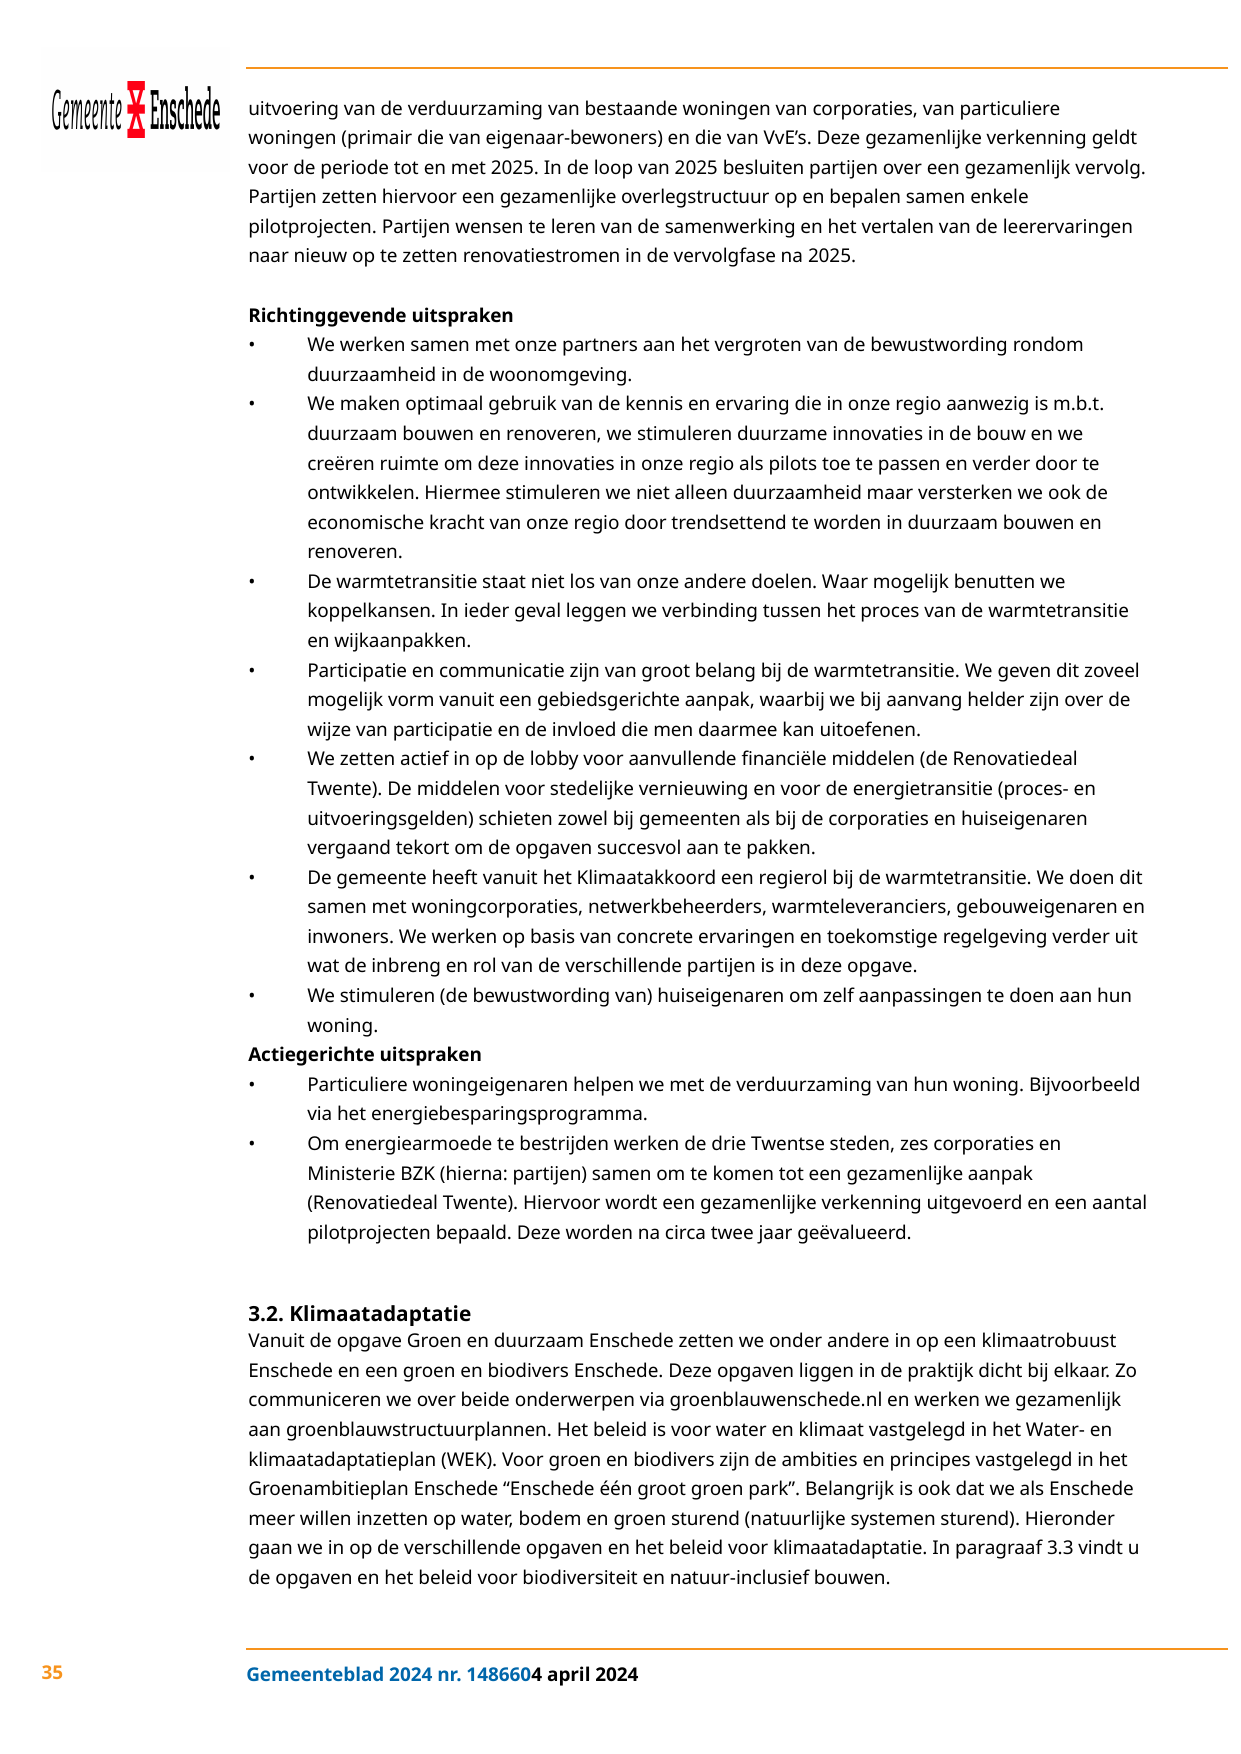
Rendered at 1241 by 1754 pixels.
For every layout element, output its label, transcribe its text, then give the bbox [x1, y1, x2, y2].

list We stimuleren (de bewustwording van) huiseigenaren om zelf aanpassingen te doen aan hun woning. [248, 982, 1152, 1038]
list De warmtetransitie staat niet los van onze andere doelen. Waar mogelijk benutten we koppelkansen. In ieder geval leggen we verbinding tussen het proces van de warmtetransitie en wijkaanpakken. [248, 568, 1152, 653]
picture [41, 47, 231, 172]
list Particuliere woningeigenaren helpen we met de verduurzaming van hun woning. Bijvoorbeeld via het energiebesparingsprogramma. [248, 1071, 1152, 1126]
text Actiegerichte uitspraken [248, 1041, 1152, 1067]
list Om energiearmoede te bestrijden werken de drie Twentse steden, zes corporaties en Ministerie BZK (hierna: partijen) samen om te komen tot een gezamenlijke aanpak (Renovatiedeal Twente). Hiervoor wordt een gezamenlijke verkenning uitgevoerd en een aantal pilotprojecten bepaald. Deze worden na circa twee jaar geëvalueerd. [248, 1130, 1152, 1245]
list Participatie en communicatie zijn van groot belang bij de warmtetransitie. We geven dit zoveel mogelijk vorm vanuit een gebiedsgerichte aanpak, waarbij we bij aanvang helder zijn over de wijze van participatie en de invloed die men daarmee kan uitoefenen. [248, 657, 1152, 742]
text Vanuit de opgave Groen en duurzaam Enschede zetten we onder andere in op een klimaatrobuust Enschede en een groen en biodivers Enschede. Deze opgaven liggen in de praktijk dicht bij elkaar. Zo communiceren we over beide onderwerpen via groenblauwenschede.nl en werken we gezamenlijk aan groenblauwstructuurplannen. Het beleid is voor water en klimaat vastgelegd in het Water- en klimaatadaptatieplan (WEK). Voor groen en biodivers zijn de ambities en principes vastgelegd in het Groenambitieplan Enschede “Enschede één groot groen park”. Belangrijk is ook dat we als Enschede meer willen inzetten op water, bodem en groen sturend (natuurlijke systemen sturend). Hieronder gaan we in op de verschillende opgaven en het beleid voor klimaatadaptatie. In paragraaf 3.3 vindt u de opgaven en het beleid voor biodiversiteit en natuur-inclusief bouwen. [248, 1327, 1152, 1590]
list We werken samen met onze partners aan het vergroten van de bewustwording rondom duurzaamheid in de woonomgeving. [248, 331, 1152, 387]
text 3.2. Klimaatadaptatie [248, 1299, 1152, 1327]
list We zetten actief in op de lobby voor aanvullende financiële middelen (de Renovatiedeal Twente). De middelen voor stedelijke vernieuwing en voor de energietransitie (proces- en uitvoeringsgelden) schieten zowel bij gemeenten als bij de corporaties en huiseigenaren vergaand tekort om de opgaven succesvol aan te pakken. [248, 746, 1152, 860]
text uitvoering van de verduurzaming van bestaande woningen van corporaties, van particuliere woningen (primair die van eigenaar-bewoners) en die van VvE’s. Deze gezamenlijke verkenning geldt voor de periode tot en met 2025. In de loop van 2025 besluiten partijen over een gezamenlijk vervolg. Partijen zetten hiervoor een gezamenlijke overlegstructuur op en bepalen samen enkele pilotprojecten. Partijen wensen te leren van de samenwerking en het vertalen van de leerervaringen naar nieuw op te zetten renovatiestromen in de vervolgfase na 2025. [248, 95, 1152, 268]
text Richtinggevende uitspraken [248, 302, 1152, 328]
list De gemeente heeft vanuit het Klimaatakkoord een regierol bij de warmtetransitie. We doen dit samen met woningcorporaties, netwerkbeheerders, warmteleveranciers, gebouweigenaren en inwoners. We werken op basis van concrete ervaringen en toekomstige regelgeving verder uit wat de inbreng en rol van de verschillende partijen is in deze opgave. [248, 864, 1152, 978]
list We maken optimaal gebruik van de kennis en ervaring die in onze regio aanwezig is m.b.t. duurzaam bouwen en renoveren, we stimuleren duurzame innovaties in de bouw en we creëren ruimte om deze innovaties in onze regio als pilots toe te passen en verder door te ontwikkelen. Hiermee stimuleren we niet alleen duurzaamheid maar versterken we ook de economische kracht van onze regio door trendsettend te worden in duurzaam bouwen en renoveren. [248, 391, 1152, 564]
